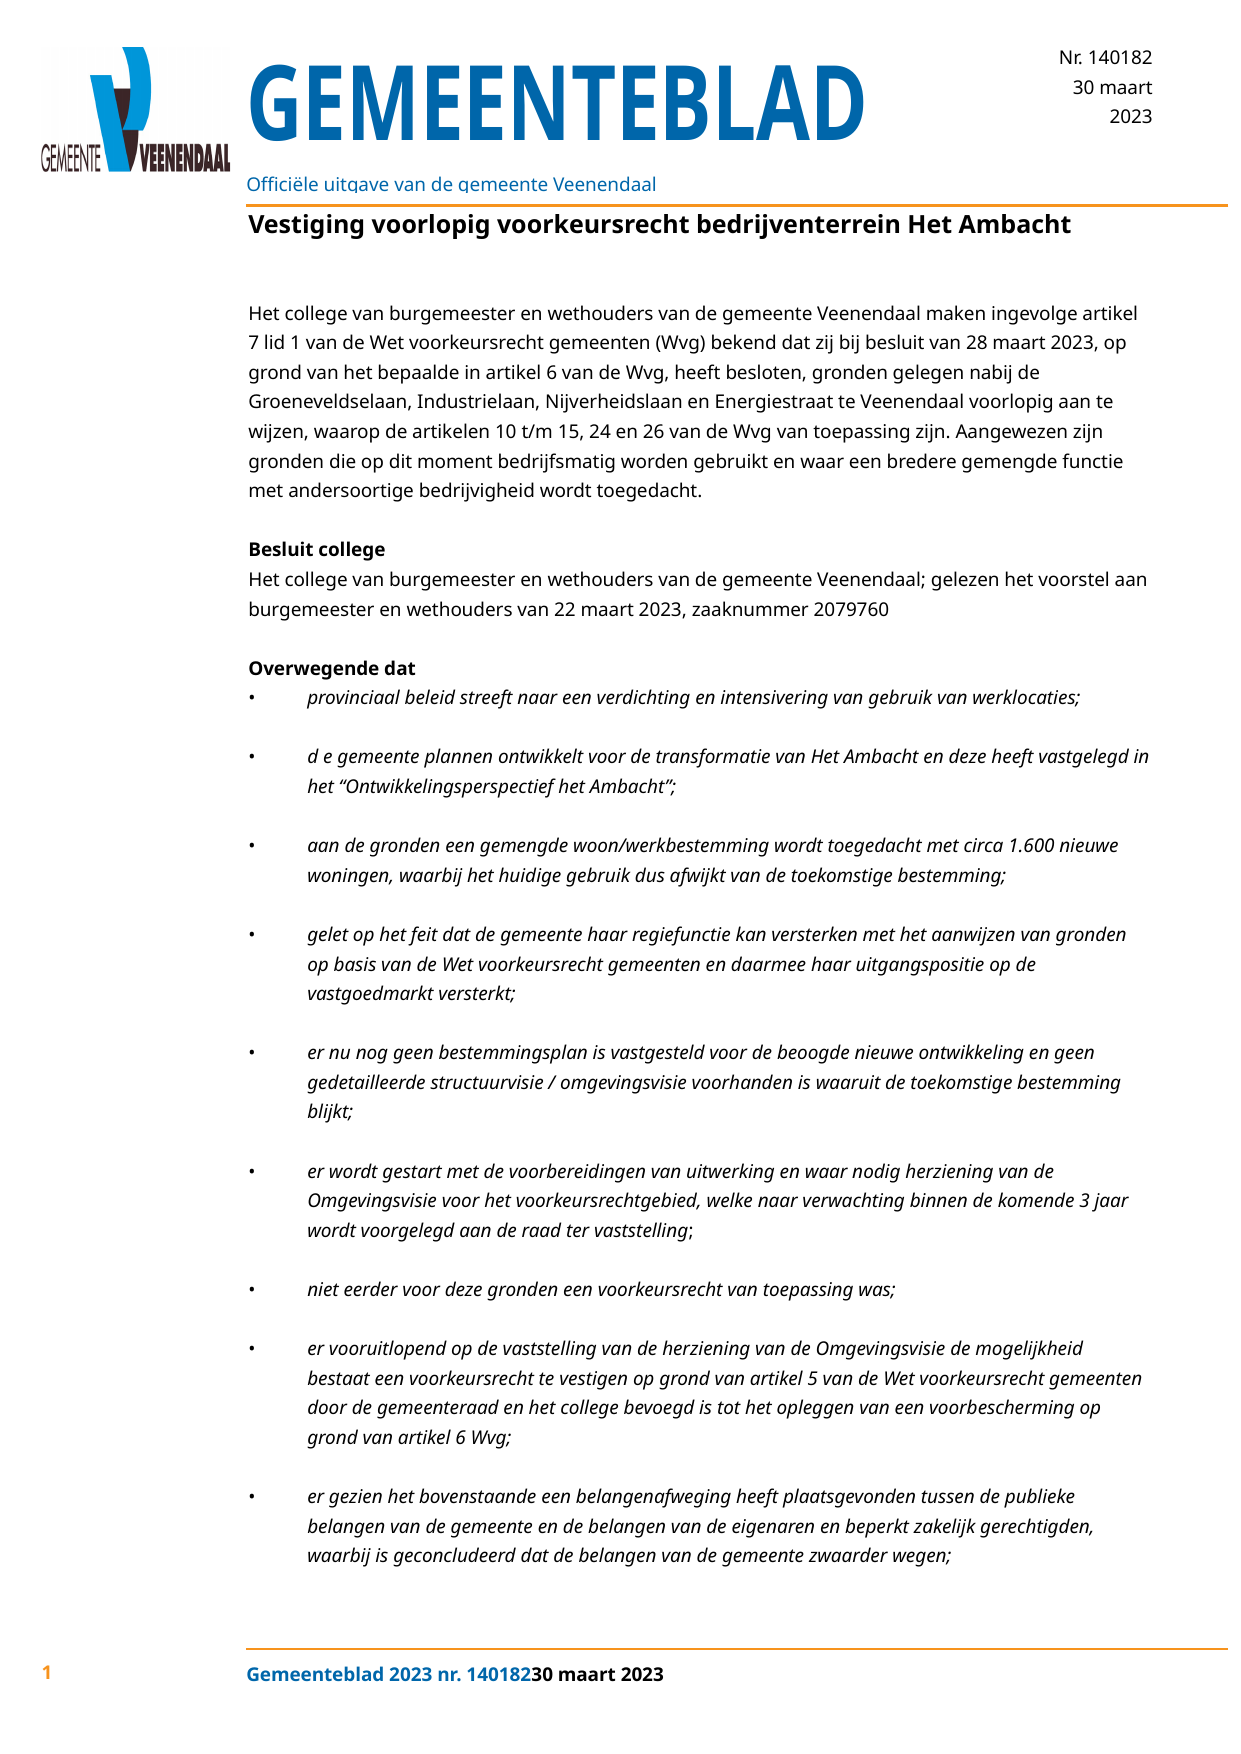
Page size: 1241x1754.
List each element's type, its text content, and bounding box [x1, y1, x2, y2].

picture [123, 47, 231, 172]
text Het college van burgemeester en wethouders van de gemeente Veenendaal maken ingevolge artikel 7 lid 1 van de Wet voorkeursrecht gemeenten (Wvg) bekend dat zij bij besluit van 28 maart 2023, op grond van het bepaalde in artikel 6 van de Wvg, heeft besloten, gronden gelegen nabij de Groeneveldselaan, Industrielaan, Nijverheidslaan en Energiestraat te Veenendaal voorlopig aan te wijzen, waarop de artikelen 10 t/m 15, 24 en 26 van de Wvg van toepassing zijn. Aangewezen zijn gronden die op dit moment bedrijfsmatig worden gebruikt en waar een bredere gemengde functie met andersoortige bedrijvigheid wordt toegedacht. [248, 300, 1152, 503]
list er wordt gestart met de voorbereidingen van uitwerking en waar nodig herziening van de Omgevingsvisie voor het voorkeursrechtgebied, welke naar verwachting binnen de komende 3 jaar wordt voorgelegd aan de raad ter vaststelling; [248, 1158, 1152, 1243]
list er nu nog geen bestemmingsplan is vastgesteld voor de beoogde nieuwe ontwikkeling en geen gedetailleerde structuurvisie / omgevingsvisie voorhanden is waaruit de toekomstige bestemming blijkt; [248, 1039, 1152, 1124]
list er gezien het bovenstaande een belangenafweging heeft plaatsgevonden tussen de publieke belangen van de gemeente en de belangen van de eigenaren en beperkt zakelijk gerechtigden, waarbij is geconcludeerd dat de belangen van de gemeente zwaarder wegen; [248, 1483, 1152, 1568]
list aan de gronden een gemengde woon/werkbestemming wordt toegedacht met circa 1.600 nieuwe woningen, waarbij het huidige gebruik dus afwijkt van de toekomstige bestemming; [248, 832, 1152, 888]
text Besluit college [248, 537, 1152, 562]
list d e gemeente plannen ontwikkelt voor de transformatie van Het Ambacht en deze heeft vastgelegd in het “Ontwikkelingsperspectief het Ambacht”; [248, 744, 1152, 799]
text Vestiging voorlopig voorkeursrecht bedrijventerrein Het Ambacht [248, 207, 1152, 241]
list gelet op het feit dat de gemeente haar regiefunctie kan versterken met het aanwijzen van gronden op basis van de Wet voorkeursrecht gemeenten en daarmee haar uitgangspositie op de vastgoedmarkt versterkt; [248, 921, 1152, 1006]
list provinciaal beleid streeft naar een verdichting en intensivering van gebruik van werklocaties; [248, 684, 1152, 710]
text Het college van burgemeester en wethouders van de gemeente Veenendaal; gelezen het voorstel aan burgemeester en wethouders van 22 maart 2023, zaaknummer 2079760 [248, 566, 1152, 621]
list er vooruitlopend op de vaststelling van de herziening van de Omgevingsvisie de mogelijkheid bestaat een voorkeursrecht te vestigen op grond van artikel 5 van de Wet voorkeursrecht gemeenten door de gemeenteraad en het college bevoegd is tot het opleggen van een voorbescherming op grond van artikel 6 Wvg; [248, 1335, 1152, 1450]
picture [41, 47, 130, 172]
text Overwegende dat [248, 655, 1152, 681]
list niet eerder voor deze gronden een voorkeursrecht van toepassing was; [248, 1276, 1152, 1302]
